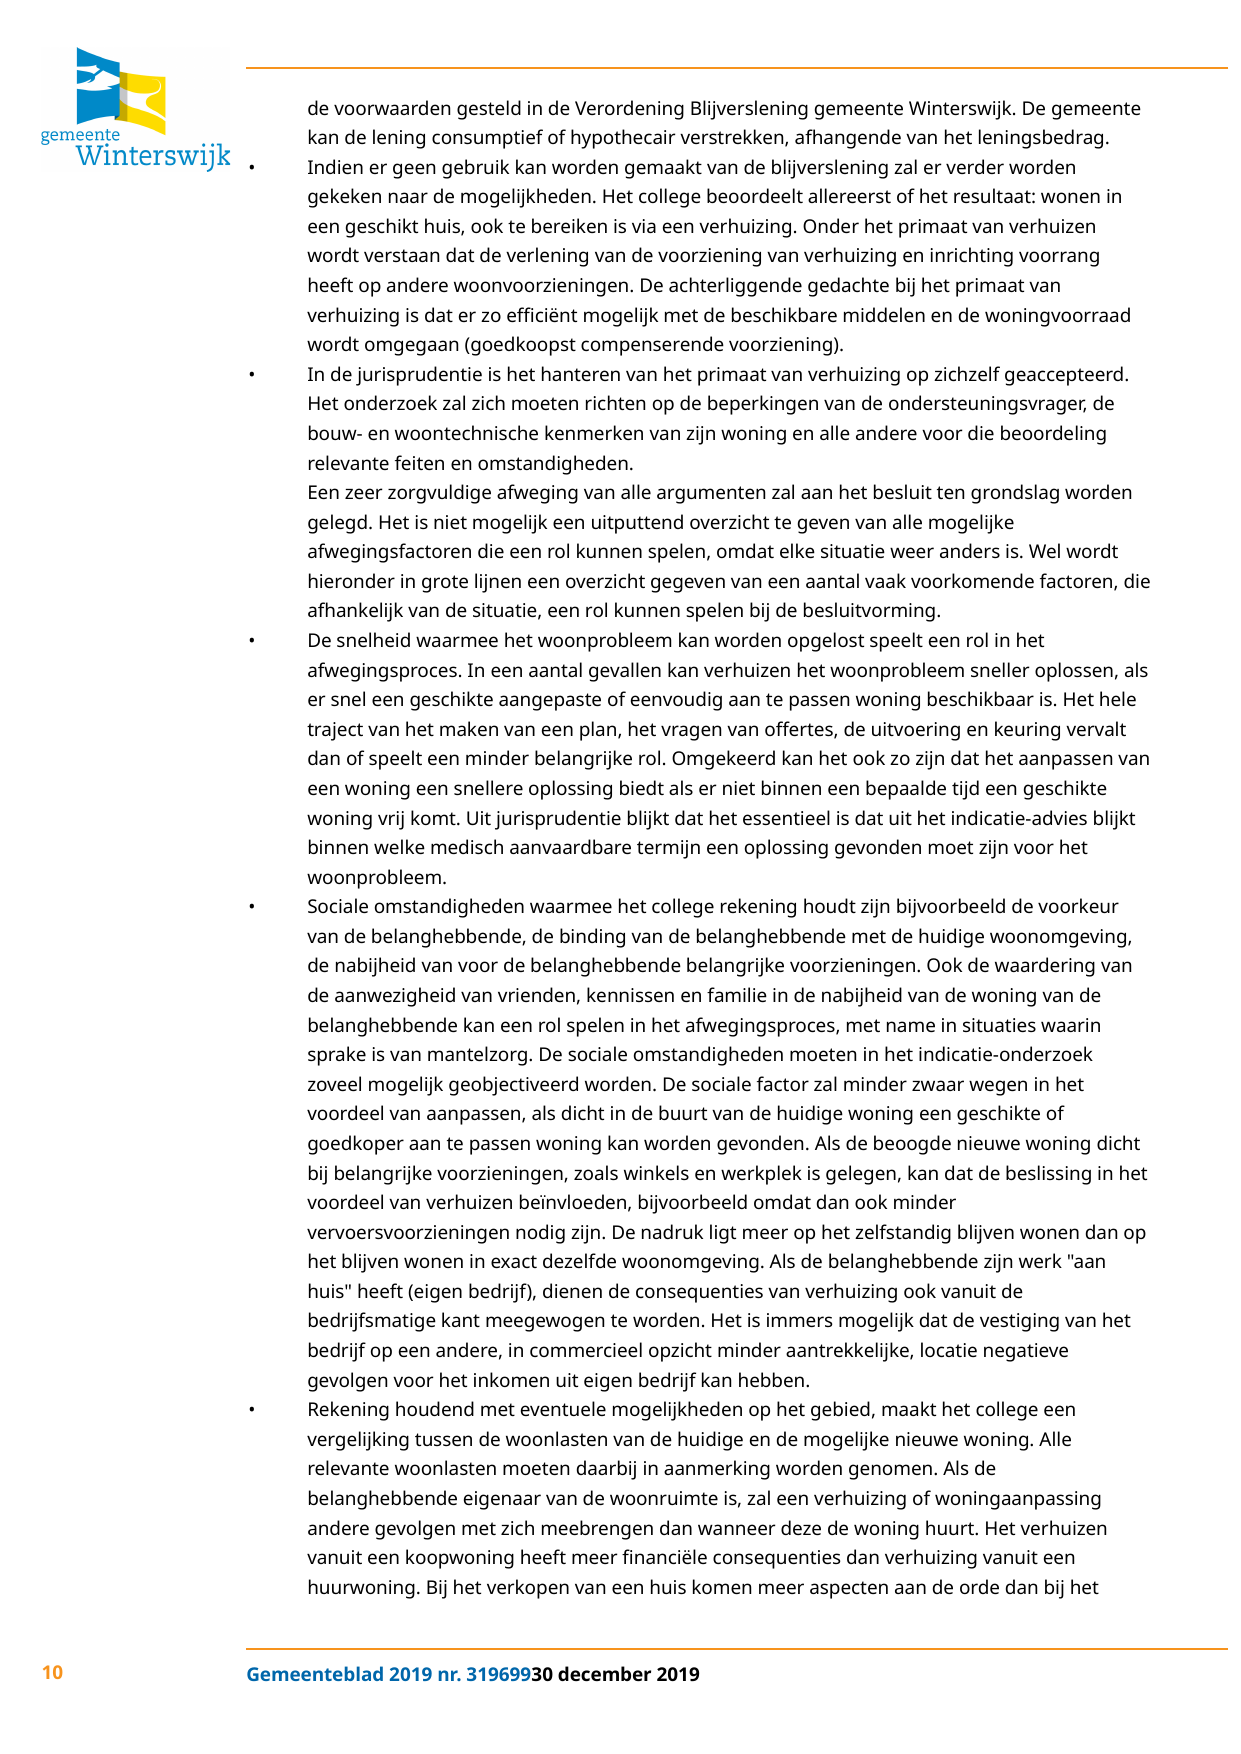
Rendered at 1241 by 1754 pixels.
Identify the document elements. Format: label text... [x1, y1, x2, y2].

list Rekening houdend met eventuele mogelijkheden op het gebied, maakt het college een vergelijking tussen de woonlasten van de huidige en de mogelijke nieuwe woning. Alle relevante woonlasten moeten daarbij in aanmerking worden genomen. Als de belanghebbende eigenaar van de woonruimte is, zal een verhuizing of woningaanpassing andere gevolgen met zich meebrengen dan wanneer deze de woning huurt. Het verhuizen vanuit een koopwoning heeft meer financiële consequenties dan verhuizing vanuit een huurwoning. Bij het verkopen van een huis komen meer aspecten aan de orde dan bij het [248, 1396, 1152, 1600]
list Een zeer zorgvuldige afweging van alle argumenten zal aan het besluit ten grondslag worden gelegd. Het is niet mogelijk een uitputtend overzicht te geven van alle mogelijke afwegingsfactoren die een rol kunnen spelen, omdat elke situatie weer anders is. Wel wordt hieronder in grote lijnen een overzicht gegeven van een aantal vaak voorkomende factoren, die afhankelijk van de situatie, een rol kunnen spelen bij de besluitvorming. [248, 479, 1152, 623]
list Indien er geen gebruik kan worden gemaakt van de blijverslening zal er verder worden gekeken naar de mogelijkheden. Het college beoordeelt allereerst of het resultaat: wonen in een geschikt huis, ook te bereiken is via een verhuizing. Onder het primaat van verhuizen wordt verstaan dat de verlening van de voorziening van verhuizing en inrichting voorrang heeft op andere woonvoorzieningen. De achterliggende gedachte bij het primaat van verhuizing is dat er zo efficiënt mogelijk met de beschikbare middelen en de woningvoorraad wordt omgegaan (goedkoopst compenserende voorziening). [248, 154, 1152, 357]
list Sociale omstandigheden waarmee het college rekening houdt zijn bijvoorbeeld de voorkeur van de belanghebbende, de binding van de belanghebbende met de huidige woonomgeving, de nabijheid van voor de belanghebbende belangrijke voorzieningen. Ook de waardering van de aanwezigheid van vrienden, kennissen en familie in de nabijheid van de woning van de belanghebbende kan een rol spelen in het afwegingsproces, met name in situaties waarin sprake is van mantelzorg. De sociale omstandigheden moeten in het indicatie-onderzoek zoveel mogelijk geobjectiveerd worden. De sociale factor zal minder zwaar wegen in het voordeel van aanpassen, als dicht in de buurt van de huidige woning een geschikte of goedkoper aan te passen woning kan worden gevonden. Als de beoogde nieuwe woning dicht bij belangrijke voorzieningen, zoals winkels en werkplek is gelegen, kan dat de beslissing in het voordeel van verhuizen beïnvloeden, bijvoorbeeld omdat dan ook minder vervoersvoorzieningen nodig zijn. De nadruk ligt meer op het zelfstandig blijven wonen dan op het blijven wonen in exact dezelfde woonomgeving. Als de belanghebbende zijn werk "aan huis" heeft (eigen bedrijf), dienen de consequenties van verhuizing ook vanuit de bedrijfsmatige kant meegewogen te worden. Het is immers mogelijk dat de vestiging van het bedrijf op een andere, in commercieel opzicht minder aantrekkelijke, locatie negatieve gevolgen voor het inkomen uit eigen bedrijf kan hebben. [248, 893, 1152, 1393]
list de voorwaarden gesteld in de Verordening Blijverslening gemeente Winterswijk. De gemeente kan de lening consumptief of hypothecair verstrekken, afhangende van het leningsbedrag. [248, 95, 1152, 150]
list De snelheid waarmee het woonprobleem kan worden opgelost speelt een rol in het afwegingsproces. In een aantal gevallen kan verhuizen het woonprobleem sneller oplossen, als er snel een geschikte aangepaste of eenvoudig aan te passen woning beschikbaar is. Het hele traject van het maken van een plan, het vragen van offertes, de uitvoering en keuring vervalt dan of speelt een minder belangrijke rol. Omgekeerd kan het ook zo zijn dat het aanpassen van een woning een snellere oplossing biedt als er niet binnen een bepaalde tijd een geschikte woning vrij komt. Uit jurisprudentie blijkt dat het essentieel is dat uit het indicatie-advies blijkt binnen welke medisch aanvaardbare termijn een oplossing gevonden moet zijn voor het woonprobleem. [248, 627, 1152, 890]
picture [225, 153, 231, 162]
picture [41, 47, 231, 172]
list In de jurisprudentie is het hanteren van het primaat van verhuizing op zichzelf geaccepteerd. Het onderzoek zal zich moeten richten op de beperkingen van de ondersteuningsvrager, de bouw- en woontechnische kenmerken van zijn woning en alle andere voor die beoordeling relevante feiten en omstandigheden. [248, 361, 1152, 476]
